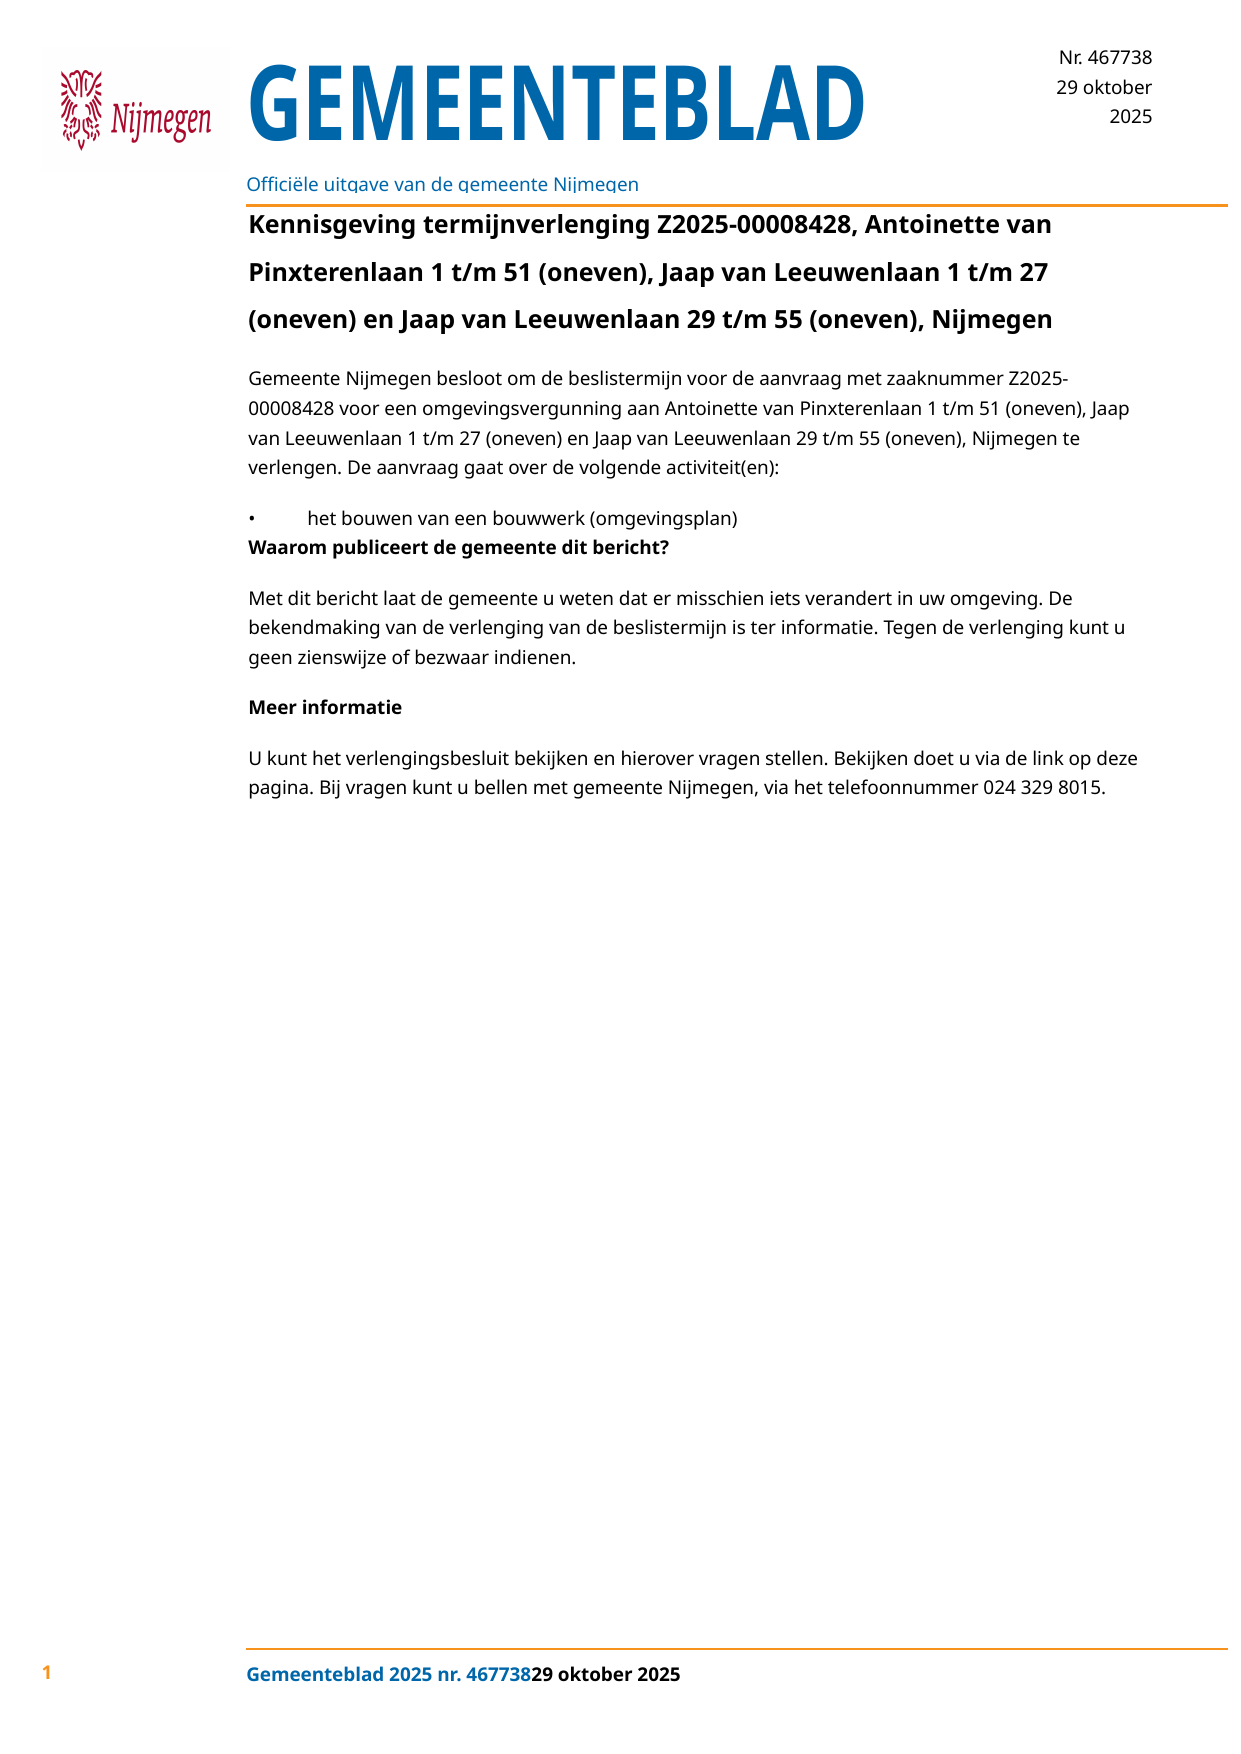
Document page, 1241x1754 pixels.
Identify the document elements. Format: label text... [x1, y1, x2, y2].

text Gemeente Nijmegen besloot om de beslistermijn voor de aanvraag met zaaknummer Z2025-00008428 voor een omgevingsvergunning aan Antoinette van Pinxterenlaan 1 t/m 51 (oneven), Jaap van Leeuwenlaan 1 t/m 27 (oneven) en Jaap van Leeuwenlaan 29 t/m 55 (oneven), Nijmegen te verlengen. De aanvraag gaat over de volgende activiteit(en): [248, 366, 1152, 480]
text Kennisgeving termijnverlenging Z2025-00008428, Antoinette van Pinxterenlaan 1 t/m 51 (oneven), Jaap van Leeuwenlaan 1 t/m 27 (oneven) en Jaap van Leeuwenlaan 29 t/m 55 (oneven), Nijmegen [248, 207, 1152, 336]
text Met dit bericht laat de gemeente u weten dat er misschien iets verandert in uw omgeving. De bekendmaking van de verlenging van de beslistermijn is ter informatie. Tegen de verlenging kunt u geen zienswijze of bezwaar indienen. [248, 585, 1152, 669]
list het bouwen van een bouwwerk (omgevingsplan) [248, 505, 1152, 530]
text Meer informatie [248, 694, 1152, 720]
text Waarom publiceert de gemeente dit bericht? [248, 534, 1152, 560]
text U kunt het verlengingsbesluit bekijken en hierover vragen stellen. Bekijken doet u via de link op deze pagina. Bij vragen kunt u bellen met gemeente Nijmegen, via het telefoonnummer 024 329 8015. [248, 745, 1152, 800]
picture [41, 47, 231, 172]
